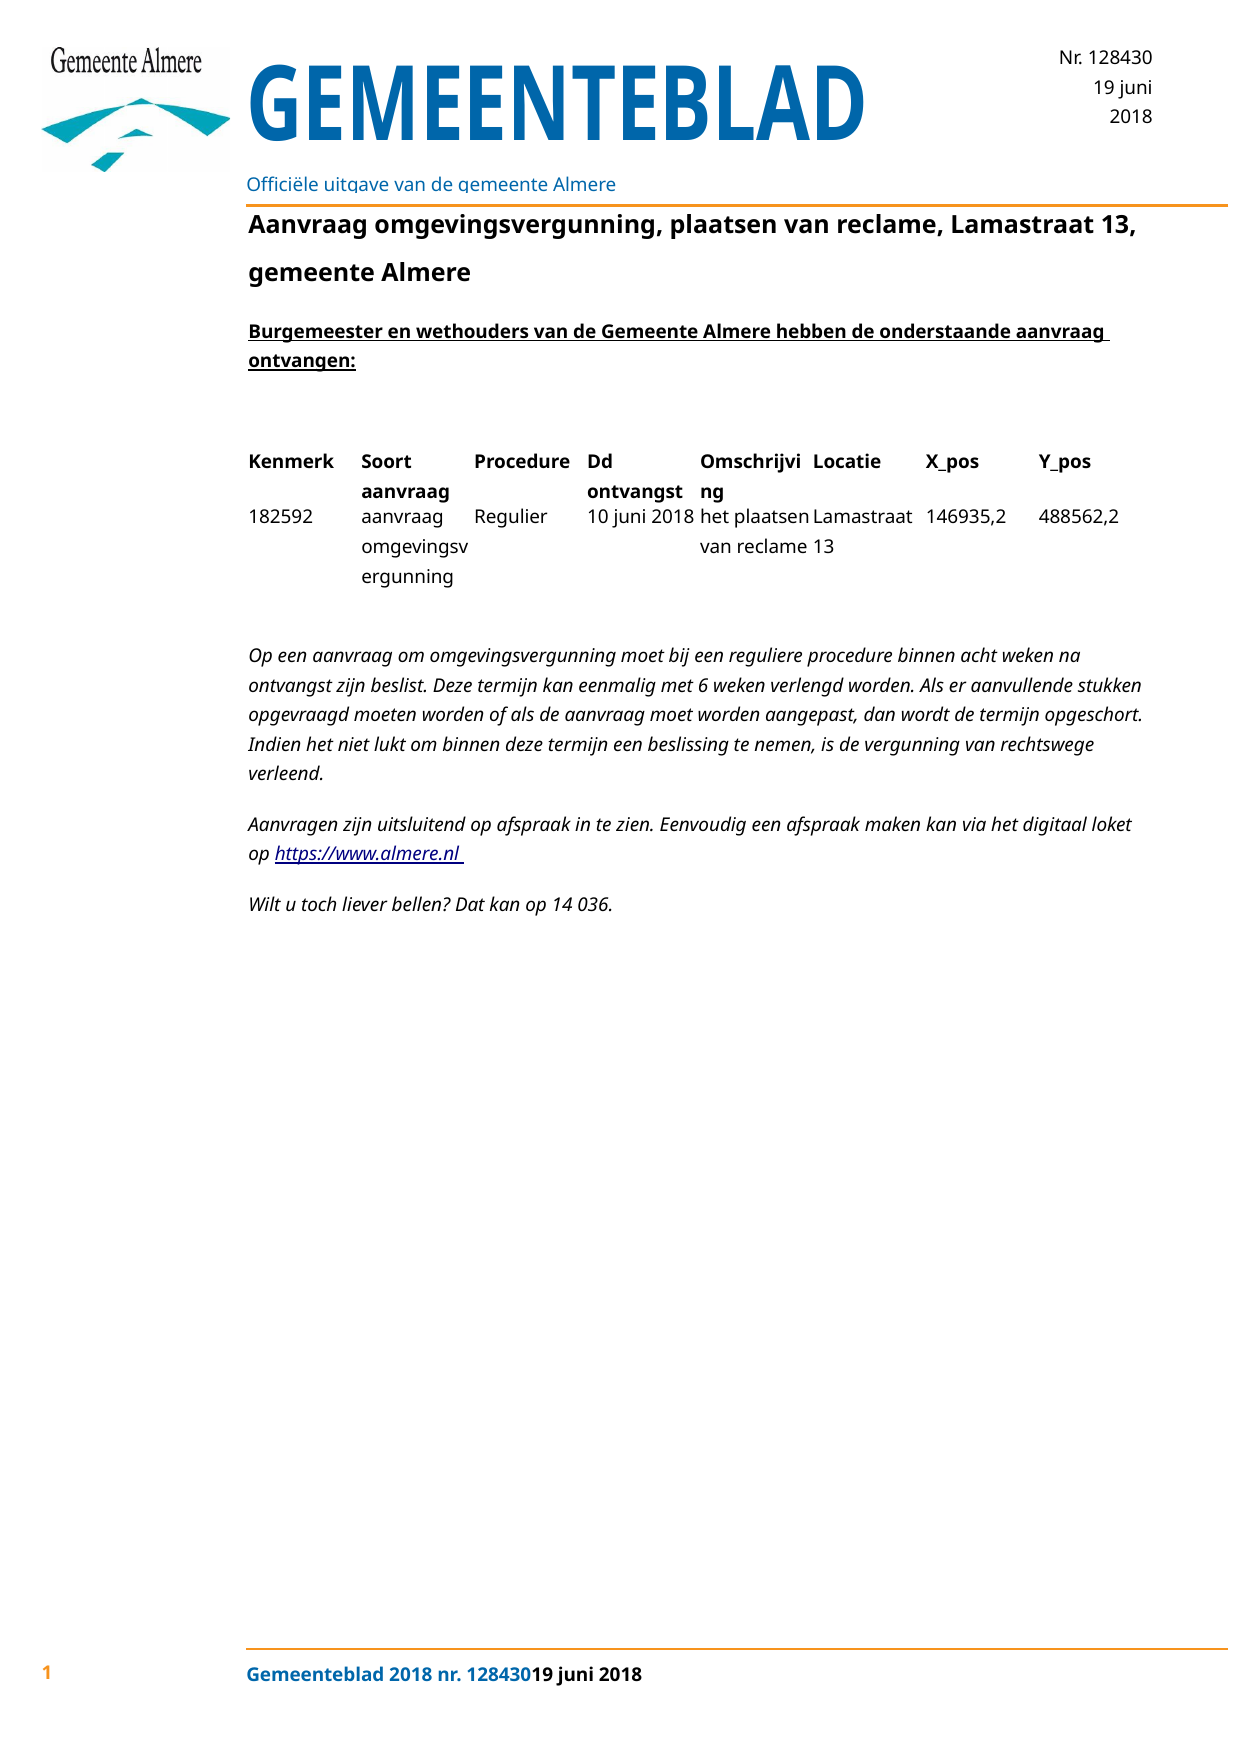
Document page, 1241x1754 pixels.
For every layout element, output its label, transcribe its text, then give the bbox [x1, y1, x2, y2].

table_header Dd ontvangst [587, 449, 700, 504]
table_header Omschrijving [700, 449, 813, 504]
text Wilt u toch liever bellen? Dat kan op 14 036. [248, 891, 1152, 917]
text Burgemeester en wethouders van de Gemeente Almere hebben de onderstaande aanvraag ontvangen: [248, 318, 1152, 373]
picture [41, 47, 231, 172]
table_cell Regulier [474, 504, 587, 589]
text Aanvragen zijn uitsluitend op afspraak in te zien. Eenvoudig een afspraak maken kan via het digitaal loket op https://www.almere.nl [248, 811, 1152, 866]
table_cell 182592 [248, 504, 361, 589]
table_header Procedure [474, 449, 587, 504]
table_cell het plaatsen van reclame [700, 504, 813, 589]
table_header Kenmerk [248, 449, 361, 504]
table_header Locatie [813, 449, 926, 504]
text Aanvraag omgevingsvergunning, plaatsen van reclame, Lamastraat 13, gemeente Almere [248, 207, 1152, 288]
table_cell 10 juni 2018 [587, 504, 700, 589]
table_cell 488562,2 [1039, 504, 1152, 589]
table_header X_pos [926, 449, 1038, 504]
table_header Y_pos [1039, 449, 1152, 504]
table_cell 146935,2 [926, 504, 1038, 589]
table_header Soort aanvraag [361, 449, 474, 504]
table_cell Lamastraat 13 [813, 504, 926, 589]
text Op een aanvraag om omgevingsvergunning moet bij een reguliere procedure binnen acht weken na ontvangst zijn beslist. Deze termijn kan eenmalig met 6 weken verlengd worden. Als er aanvullende stukken opgevraagd moeten worden of als de aanvraag moet worden aangepast, dan wordt de termijn opgeschort. Indien het niet lukt om binnen deze termijn een beslissing te nemen, is de vergunning van rechtswege verleend. [248, 642, 1152, 786]
table_cell aanvraag omgevingsvergunning [361, 504, 474, 589]
